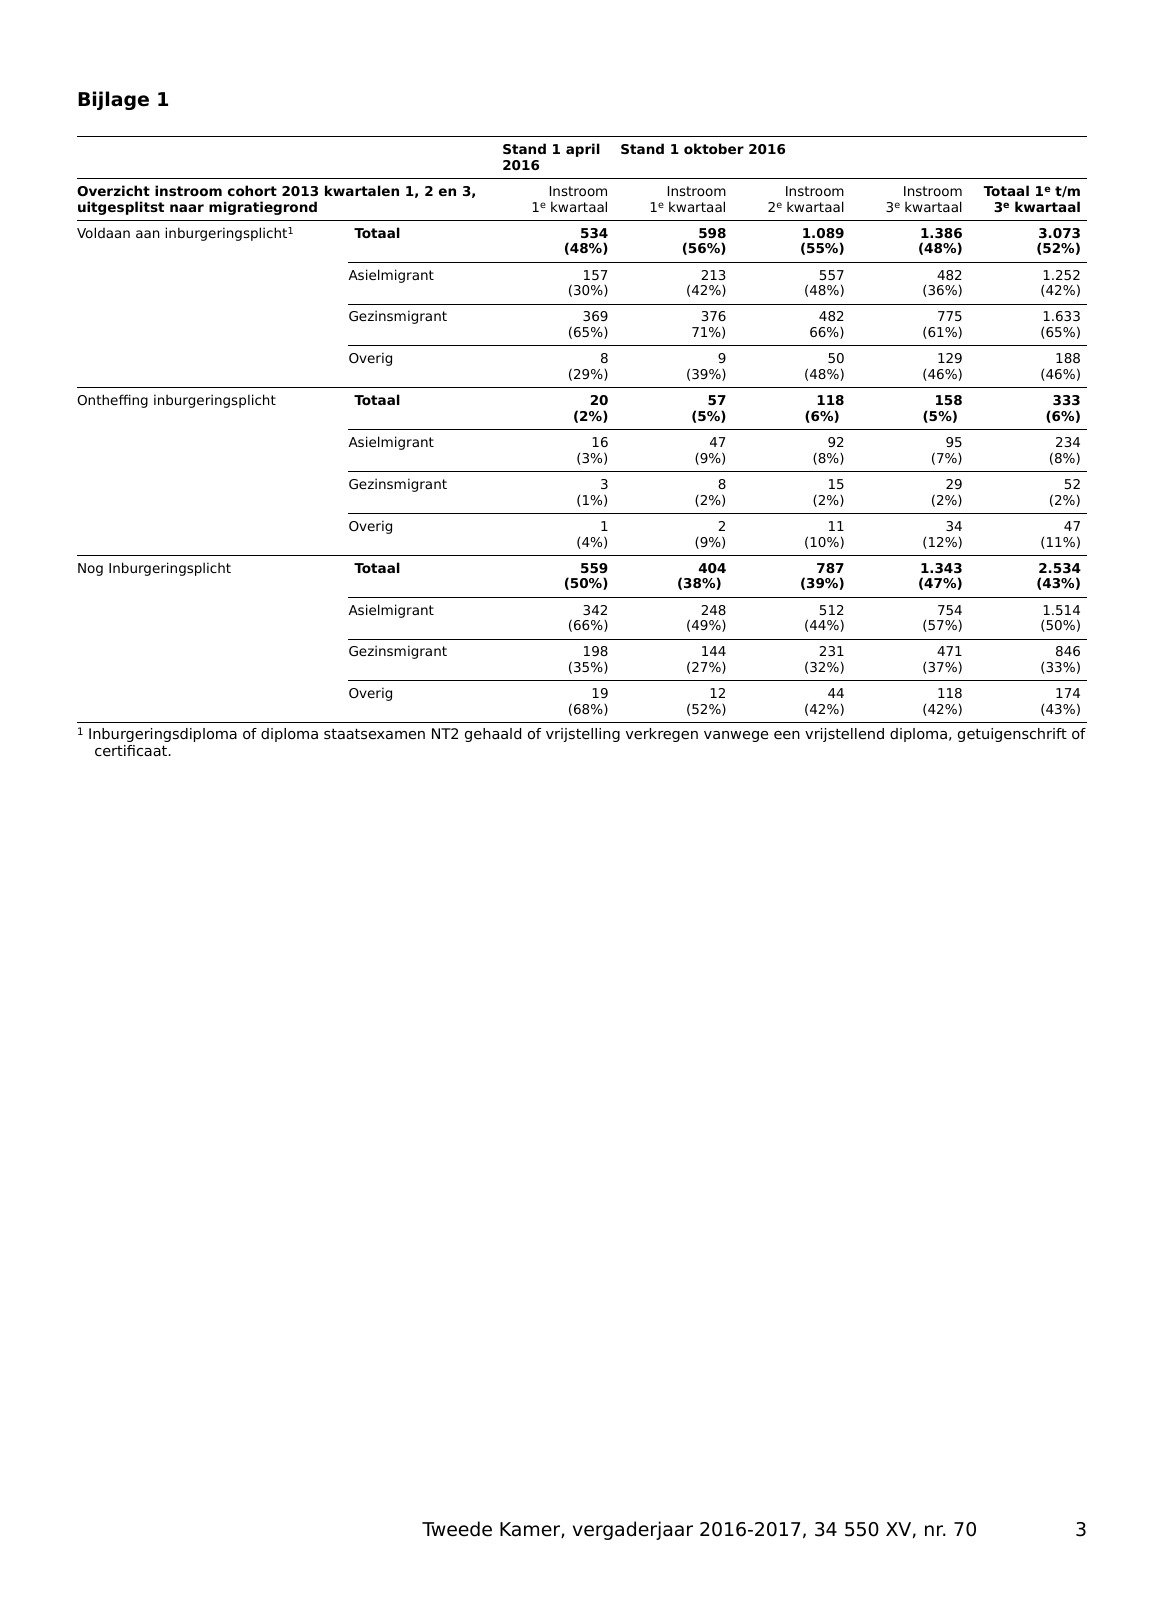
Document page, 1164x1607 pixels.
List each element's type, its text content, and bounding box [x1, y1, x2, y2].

table_cell 129 (46%) [850, 346, 968, 387]
table_cell 1.343 (47%) [850, 556, 968, 597]
table_cell 92 (8%) [732, 430, 850, 471]
table_cell 482 66%) [732, 305, 850, 345]
table_cell 1.514 (50%) [969, 598, 1087, 638]
table_cell 11 (10%) [732, 514, 850, 555]
table_cell Gezinsmigrant [348, 472, 496, 513]
table_cell Overig [348, 346, 496, 387]
table_cell 1.089 (55%) [732, 221, 850, 262]
table_cell 44 (42%) [732, 681, 850, 722]
table_cell Overig [348, 681, 496, 722]
table_cell 158 (5%) [850, 388, 968, 429]
table_cell 1.633 (65%) [969, 305, 1087, 345]
table_cell 3 (1%) [496, 472, 614, 513]
table_cell Overig [348, 514, 496, 555]
table_cell Asielmigrant [348, 430, 496, 471]
table_header Stand 1 april 2016 [496, 137, 614, 178]
table_cell 2.534 (43%) [969, 556, 1087, 597]
table_cell 248 (49%) [614, 598, 732, 638]
table_header [77, 137, 496, 178]
table_cell Ontheffing inburgeringsplicht [77, 388, 348, 555]
table_cell 369 (65%) [496, 305, 614, 345]
table_cell 34 (12%) [850, 514, 968, 555]
table_cell Overzicht instroom cohort 2013 kwartalen 1, 2 en 3, uitgesplitst naar migratiegrond [77, 179, 496, 220]
table_cell 342 (66%) [496, 598, 614, 638]
table_cell 16 (3%) [496, 430, 614, 471]
table_cell 471 (37%) [850, 640, 968, 680]
table_cell 47 (9%) [614, 430, 732, 471]
table_cell Totaal 1e t/m 3e kwartaal [969, 179, 1087, 220]
table_cell 557 (48%) [732, 263, 850, 303]
table_cell 1 (4%) [496, 514, 614, 555]
subtitle Bijlage 1 [77, 89, 1087, 111]
table_cell 787 (39%) [732, 556, 850, 597]
table_cell 198 (35%) [496, 640, 614, 680]
table_header Stand 1 oktober 2016 [614, 137, 1087, 178]
table_cell 118 (6%) [732, 388, 850, 429]
table_cell 144 (27%) [614, 640, 732, 680]
table_cell 19 (68%) [496, 681, 614, 722]
table_cell Totaal [348, 556, 496, 597]
table_cell 20 (2%) [496, 388, 614, 429]
table_cell 50 (48%) [732, 346, 850, 387]
table_cell Instroom 3e kwartaal [850, 179, 968, 220]
table_cell 333 (6%) [969, 388, 1087, 429]
table_cell 534 (48%) [496, 221, 614, 262]
table_cell 157 (30%) [496, 263, 614, 303]
table_cell 8 (2%) [614, 472, 732, 513]
table_cell 512 (44%) [732, 598, 850, 638]
table_cell 95 (7%) [850, 430, 968, 471]
table_cell 3.073 (52%) [969, 221, 1087, 262]
table_cell 9 (39%) [614, 346, 732, 387]
table_cell Asielmigrant [348, 263, 496, 303]
table_cell 2 (9%) [614, 514, 732, 555]
table_cell 1.386 (48%) [850, 221, 968, 262]
table_cell 8 (29%) [496, 346, 614, 387]
table_cell Totaal [348, 388, 496, 429]
table_cell 775 (61%) [850, 305, 968, 345]
table_cell 376 71%) [614, 305, 732, 345]
table_cell 559 (50%) [496, 556, 614, 597]
table_cell 12 (52%) [614, 681, 732, 722]
table_cell 15 (2%) [732, 472, 850, 513]
table_cell Gezinsmigrant [348, 640, 496, 680]
table_cell 29 (2%) [850, 472, 968, 513]
table_cell Instroom 1e kwartaal [614, 179, 732, 220]
table_cell 846 (33%) [969, 640, 1087, 680]
table_cell 482 (36%) [850, 263, 968, 303]
table_cell 598 (56%) [614, 221, 732, 262]
table_cell Voldaan aan inburgeringsplicht1 [77, 221, 348, 387]
table_cell 1 Inburgeringsdiploma of diploma staatsexamen NT2 gehaald of vrijstelling verkregen vanwege een vrijstellend diploma, getuigenschrift of certificaat. [77, 723, 1087, 760]
table_cell 213 (42%) [614, 263, 732, 303]
table_cell Instroom 1e kwartaal [496, 179, 614, 220]
table_cell 52 (2%) [969, 472, 1087, 513]
table_cell 231 (32%) [732, 640, 850, 680]
table_cell 404 (38%) [614, 556, 732, 597]
table_cell 174 (43%) [969, 681, 1087, 722]
table_cell Instroom 2e kwartaal [732, 179, 850, 220]
table_cell 188 (46%) [969, 346, 1087, 387]
table_cell 1.252 (42%) [969, 263, 1087, 303]
table_cell Gezinsmigrant [348, 305, 496, 345]
table_cell Asielmigrant [348, 598, 496, 638]
table_cell 118 (42%) [850, 681, 968, 722]
table_cell Nog Inburgeringsplicht [77, 556, 348, 722]
table_cell 754 (57%) [850, 598, 968, 638]
table_cell 234 (8%) [969, 430, 1087, 471]
table_cell 47 (11%) [969, 514, 1087, 555]
table_cell Totaal [348, 221, 496, 262]
table_cell 57 (5%) [614, 388, 732, 429]
